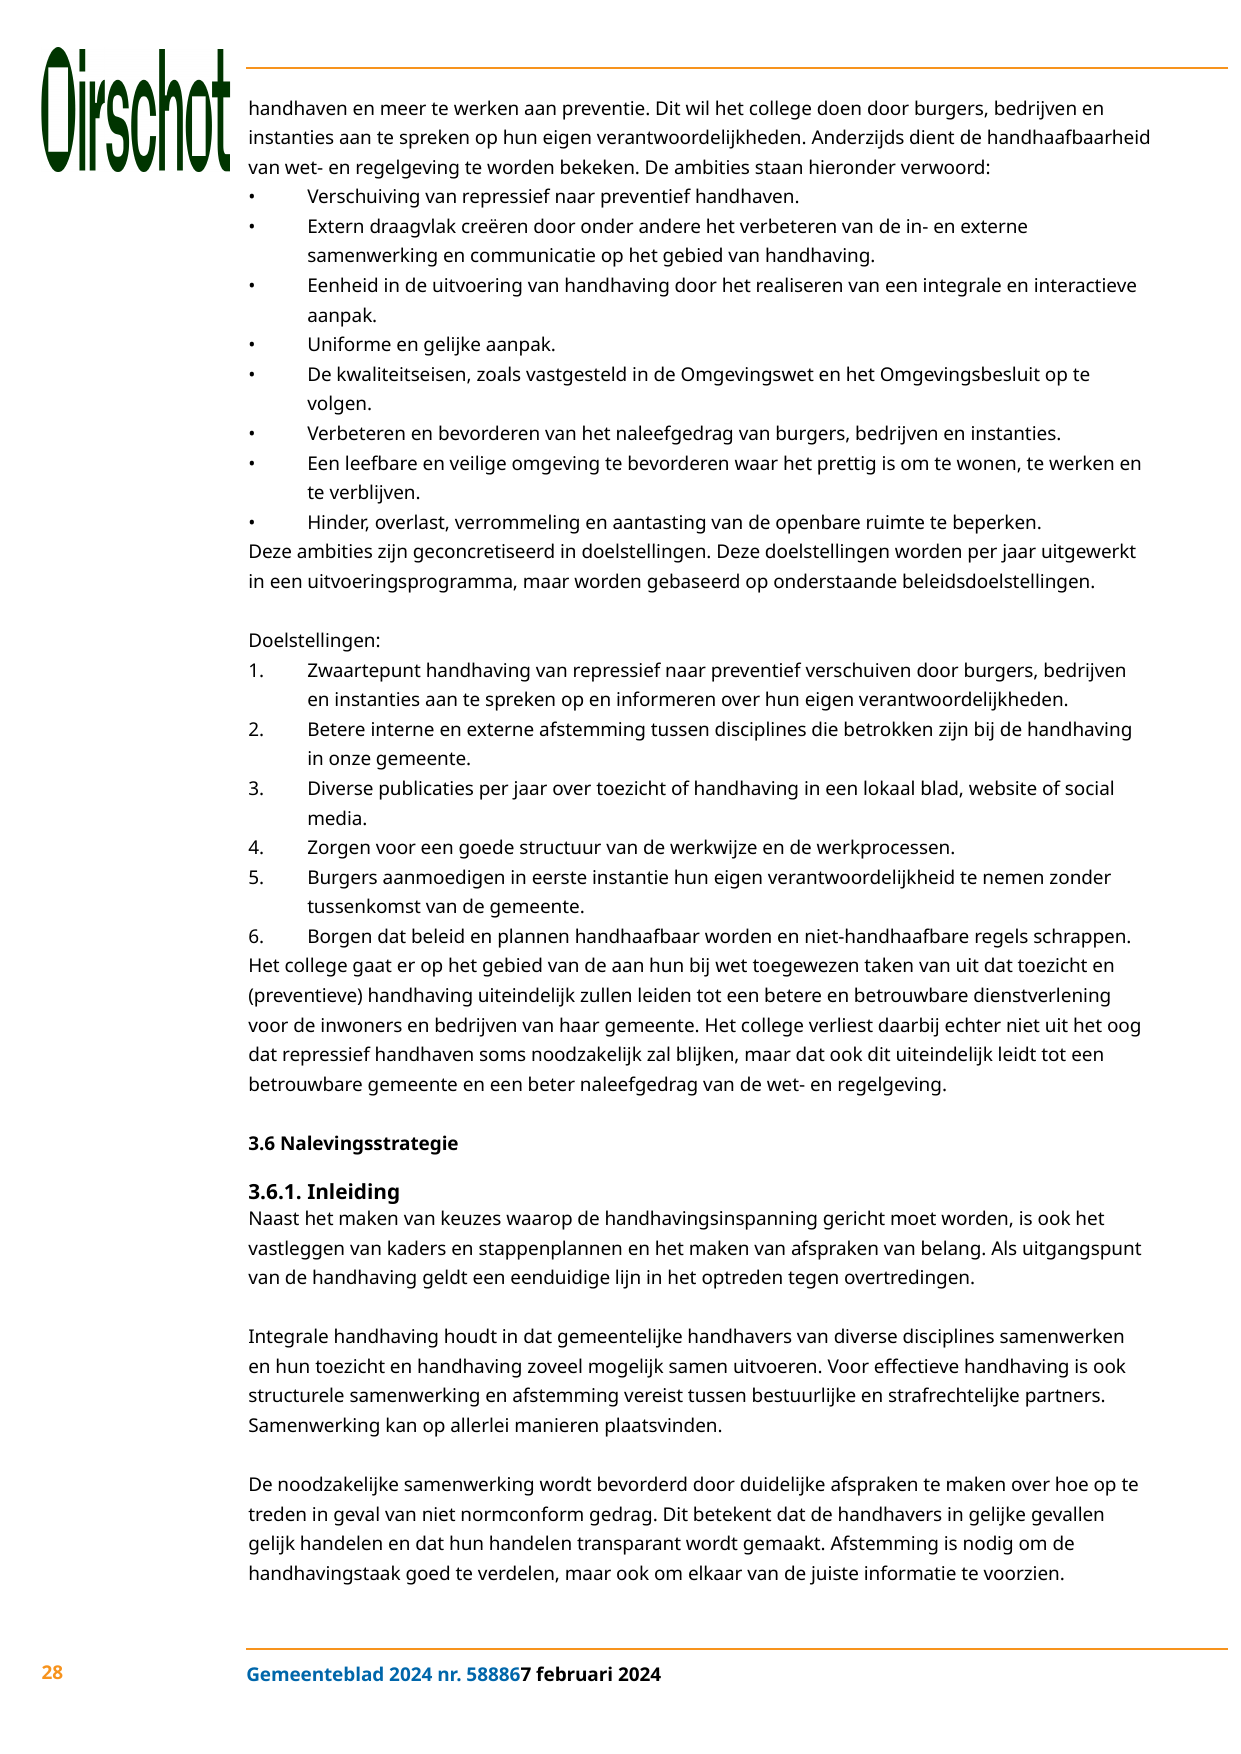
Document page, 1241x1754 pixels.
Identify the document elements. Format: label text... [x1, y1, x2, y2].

text Het college gaat er op het gebied van de aan hun bij wet toegewezen taken van uit dat toezicht en (preventieve) handhaving uiteindelijk zullen leiden tot een betere en betrouwbare dienstverlening voor de inwoners en bedrijven van haar gemeente. Het college verliest daarbij echter niet uit het oog dat repressief handhaven soms noodzakelijk zal blijken, maar dat ook dit uiteindelijk leidt tot een betrouwbare gemeente en een beter naleefgedrag van de wet- en regelgeving. [248, 953, 1152, 1097]
list Eenheid in de uitvoering van handhaving door het realiseren van een integrale en interactieve aanpak. [248, 272, 1152, 328]
text handhaven en meer te werken aan preventie. Dit wil het college doen door burgers, bedrijven en instanties aan te spreken op hun eigen verantwoordelijkheden. Anderzijds dient de handhaafbaarheid van wet- en regelgeving te worden bekeken. De ambities staan hieronder verwoord: [248, 95, 1152, 180]
text 3.6.1. Inleiding [248, 1177, 1152, 1205]
list Burgers aanmoedigen in eerste instantie hun eigen verantwoordelijkheid te nemen zonder tussenkomst van de gemeente. [248, 864, 1152, 919]
text Doelstellingen: [248, 627, 1152, 653]
text Deze ambities zijn geconcretiseerd in doelstellingen. Deze doelstellingen worden per jaar uitgewerkt in een uitvoeringsprogramma, maar worden gebaseerd op onderstaande beleidsdoelstellingen. [248, 538, 1152, 594]
list Borgen dat beleid en plannen handhaafbaar worden en niet-handhaafbare regels schrappen. [248, 923, 1152, 949]
text 3.6 Nalevingsstrategie [248, 1130, 1152, 1156]
list Zorgen voor een goede structuur van de werkwijze en de werkprocessen. [248, 834, 1152, 860]
text Naast het maken van keuzes waarop de handhavingsinspanning gericht moet worden, is ook het vastleggen van kaders en stappenplannen en het maken van afspraken van belang. Als uitgangspunt van de handhaving geldt een eenduidige lijn in het optreden tegen overtredingen. [248, 1205, 1152, 1290]
list Verbeteren en bevorderen van het naleefgedrag van burgers, bedrijven en instanties. [248, 420, 1152, 446]
list Diverse publicaties per jaar over toezicht of handhaving in een lokaal blad, website of social media. [248, 775, 1152, 831]
list Een leefbare en veilige omgeving te bevorderen waar het prettig is om te wonen, te werken en te verblijven. [248, 450, 1152, 505]
list Uniforme en gelijke aanpak. [248, 331, 1152, 357]
list De kwaliteitseisen, zoals vastgesteld in de Omgevingswet en het Omgevingsbesluit op te volgen. [248, 361, 1152, 416]
list Hinder, overlast, verrommeling en aantasting van de openbare ruimte te beperken. [248, 509, 1152, 535]
list Zwaartepunt handhaving van repressief naar preventief verschuiven door burgers, bedrijven en instanties aan te spreken op en informeren over hun eigen verantwoordelijkheden. [248, 657, 1152, 712]
list Extern draagvlak creëren door onder andere het verbeteren van de in- en externe samenwerking en communicatie op het gebied van handhaving. [248, 213, 1152, 268]
list Betere interne en externe afstemming tussen disciplines die betrokken zijn bij de handhaving in onze gemeente. [248, 716, 1152, 771]
picture [41, 47, 231, 172]
text Integrale handhaving houdt in dat gemeentelijke handhavers van diverse disciplines samenwerken en hun toezicht en handhaving zoveel mogelijk samen uitvoeren. Voor effectieve handhaving is ook structurele samenwerking en afstemming vereist tussen bestuurlijke en strafrechtelijke partners. Samenwerking kan op allerlei manieren plaatsvinden. [248, 1323, 1152, 1438]
text De noodzakelijke samenwerking wordt bevorderd door duidelijke afspraken te maken over hoe op te treden in geval van niet normconform gedrag. Dit betekent dat de handhavers in gelijke gevallen gelijk handelen en dat hun handelen transparant wordt gemaakt. Afstemming is nodig om de handhavingstaak goed te verdelen, maar ook om elkaar van de juiste informatie te voorzien. [248, 1471, 1152, 1586]
list Verschuiving van repressief naar preventief handhaven. [248, 183, 1152, 209]
